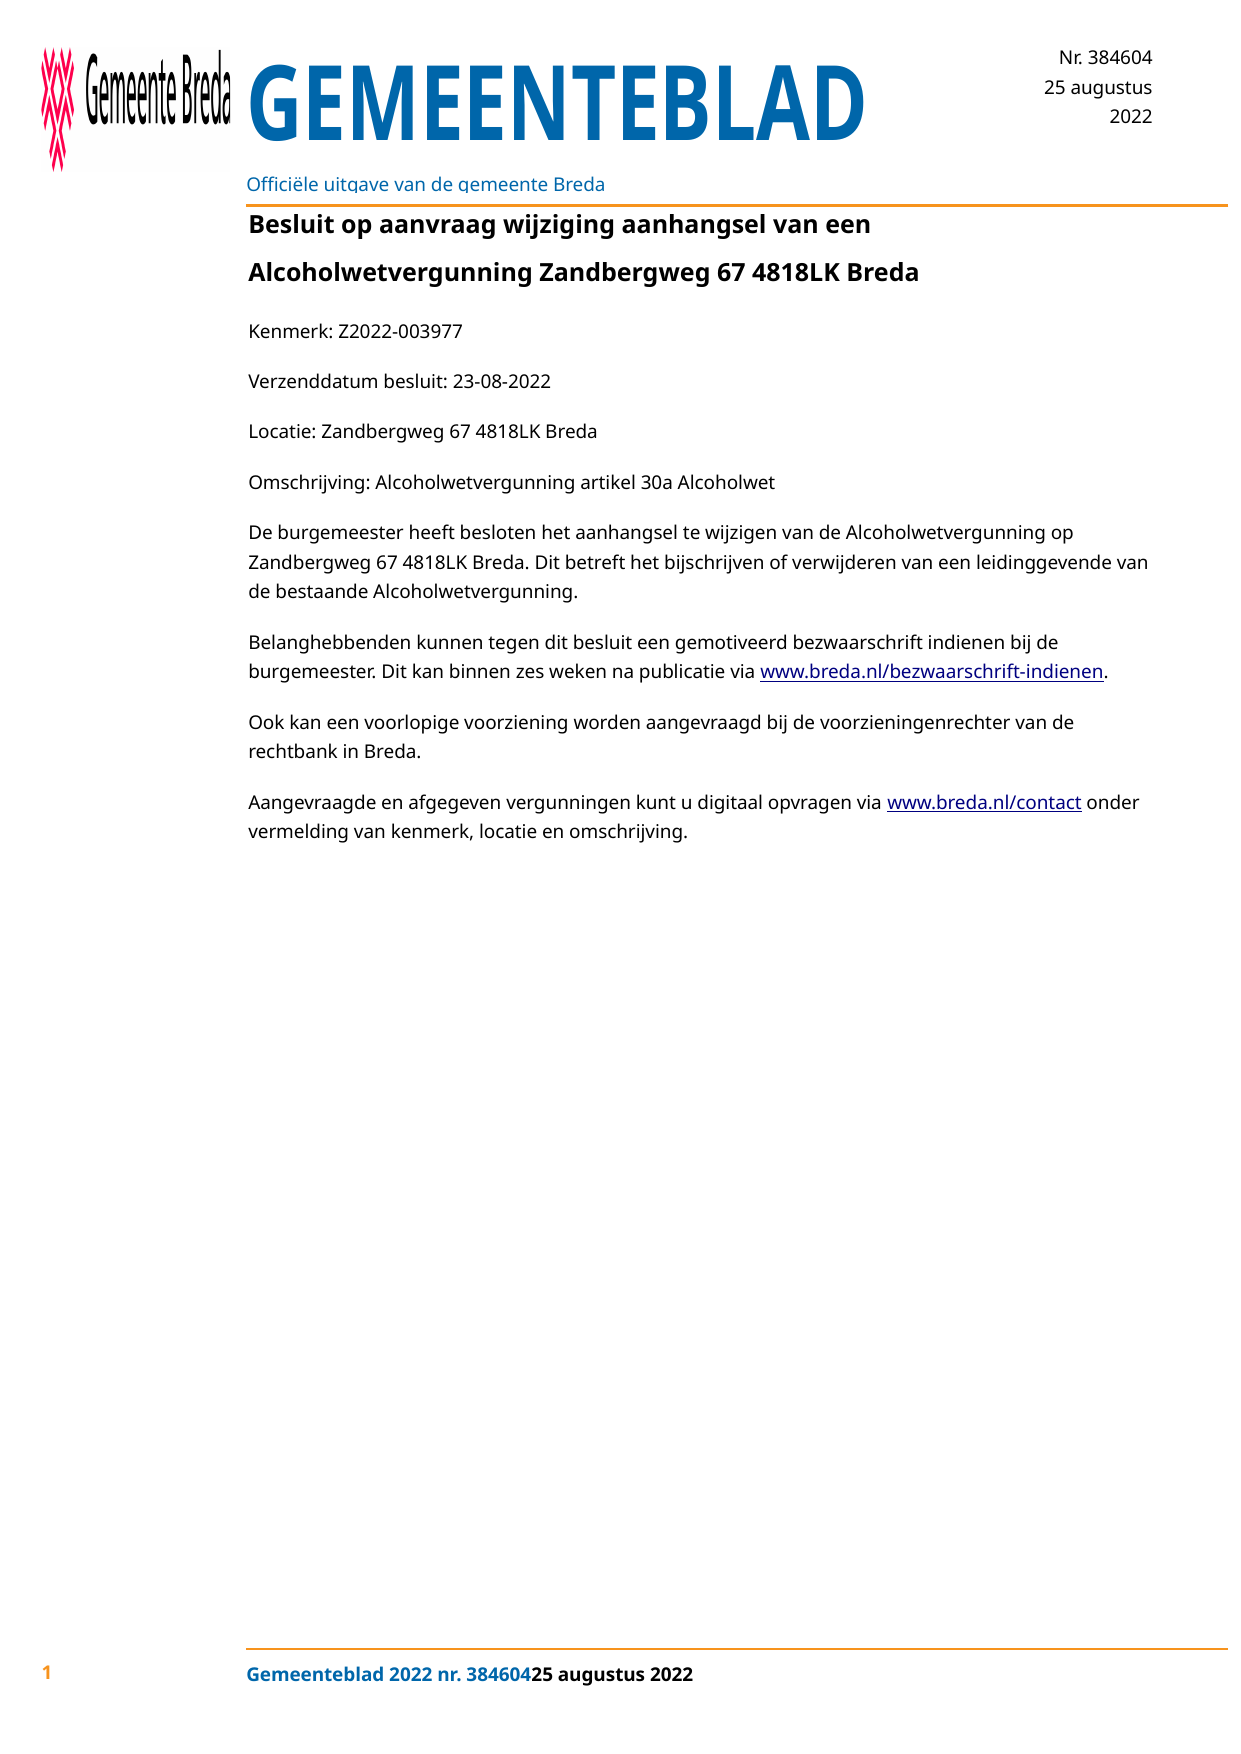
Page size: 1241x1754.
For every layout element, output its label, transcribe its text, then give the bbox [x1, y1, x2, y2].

text De burgemeester heeft besloten het aanhangsel te wijzigen van de Alcoholwetvergunning op Zandbergweg 67 4818LK Breda. Dit betreft het bijschrijven of verwijderen van een leidinggevende van de bestaande Alcoholwetvergunning. [248, 519, 1152, 604]
text Ook kan een voorlopige voorziening worden aangevraagd bij de voorzieningenrechter van de rechtbank in Breda. [248, 709, 1152, 764]
text Locatie: Zandbergweg 67 4818LK Breda [248, 419, 1152, 444]
text Aangevraagde en afgegeven vergunningen kunt u digitaal opvragen via www.breda.nl/contact onder vermelding van kenmerk, locatie en omschrijving. [248, 789, 1152, 844]
picture [41, 47, 231, 172]
text Belanghebbenden kunnen tegen dit besluit een gemotiveerd bezwaarschrift indienen bij de burgemeester. Dit kan binnen zes weken na publicatie via www.breda.nl/bezwaarschrift-indienen. [248, 629, 1152, 684]
text Verzenddatum besluit: 23-08-2022 [248, 368, 1152, 394]
text Omschrijving: Alcoholwetvergunning artikel 30a Alcoholwet [248, 469, 1152, 495]
text Besluit op aanvraag wijziging aanhangsel van een Alcoholwetvergunning Zandbergweg 67 4818LK Breda [248, 207, 1152, 288]
text Kenmerk: Z2022-003977 [248, 318, 1152, 344]
